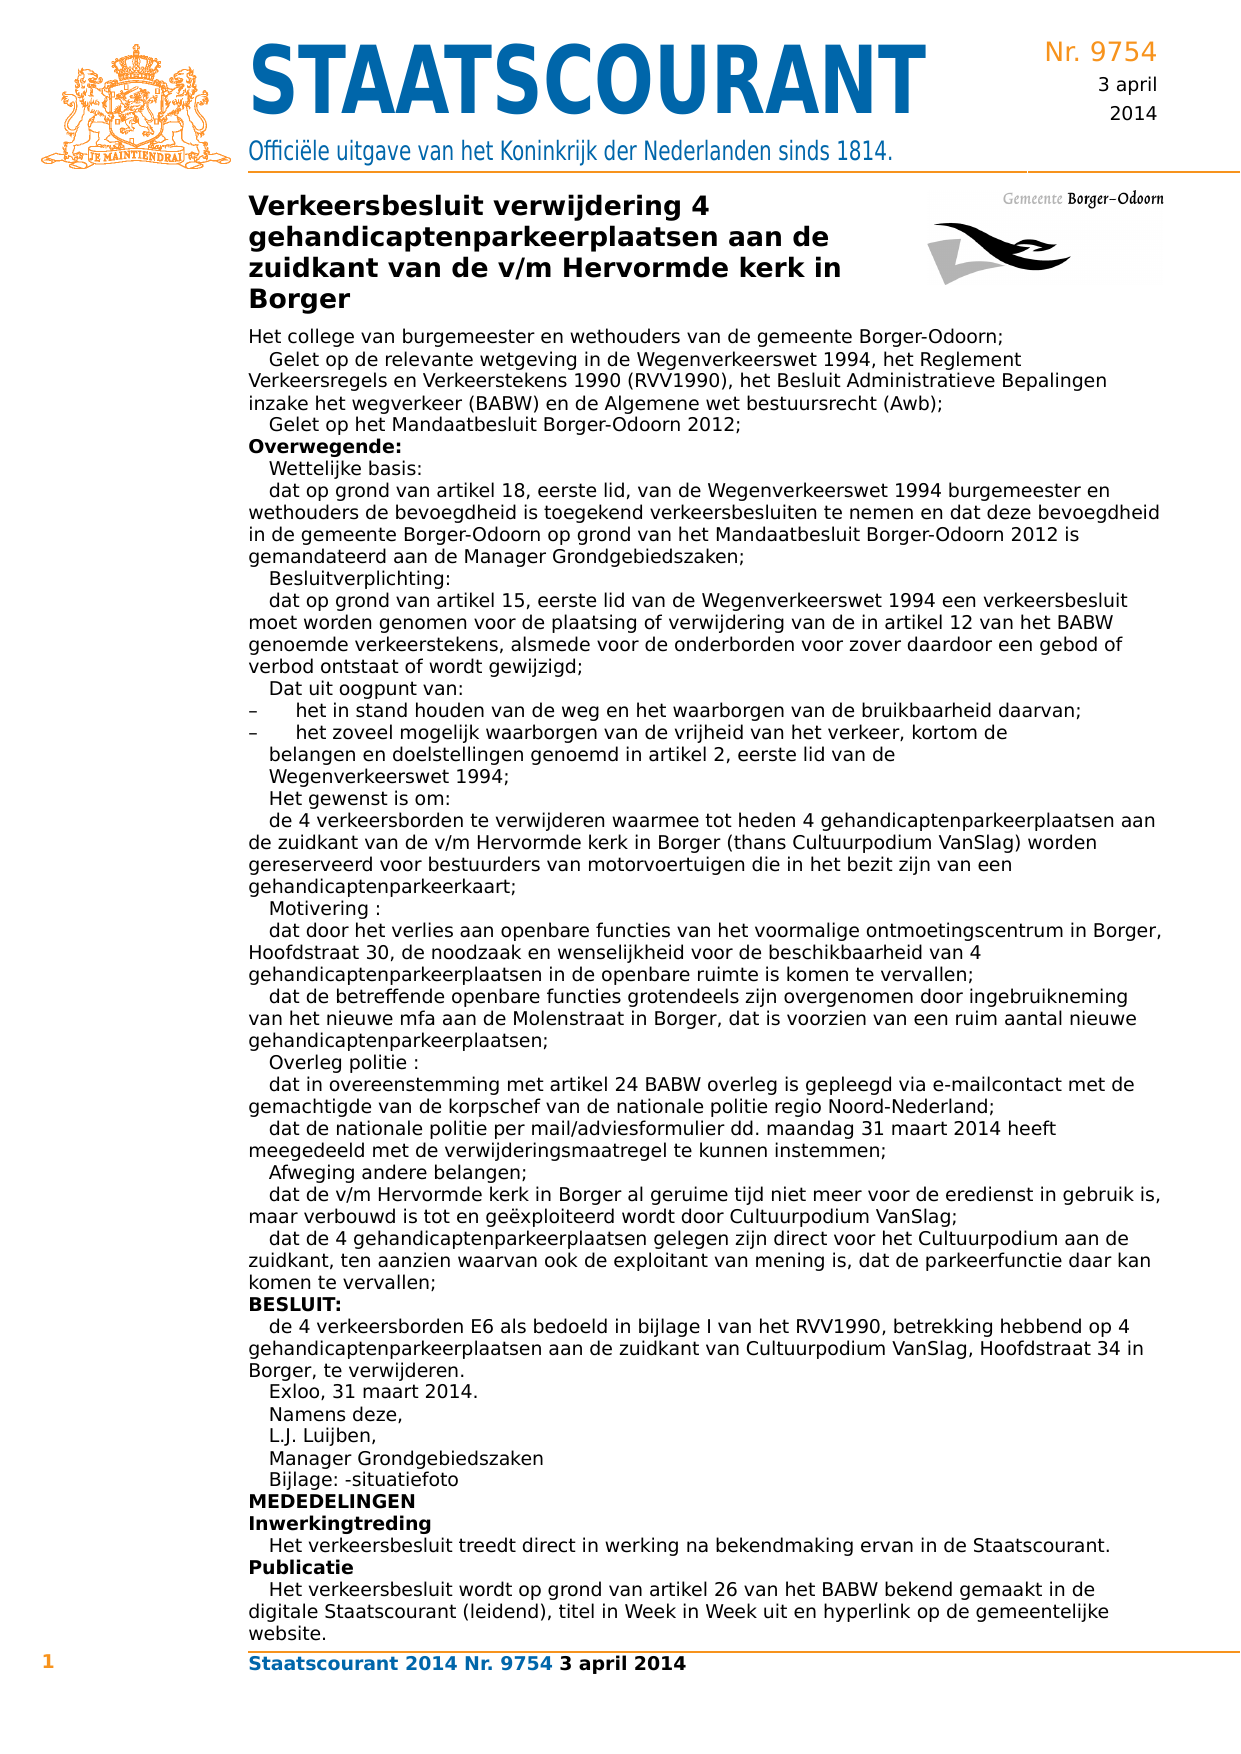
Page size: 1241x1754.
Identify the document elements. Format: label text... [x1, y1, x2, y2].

text Besluitverplichting: [248, 568, 1163, 590]
subtitle MEDEDELINGEN [248, 1491, 1163, 1513]
text Manager Grondgebiedszaken [248, 1447, 1163, 1469]
text Het verkeersbesluit treedt direct in werking na bekendmaking ervan in de Staatscourant. [248, 1535, 1163, 1557]
text Gelet op de relevante wetgeving in de Wegenverkeerswet 1994, het Reglement Verkeersregels en Verkeerstekens 1990 (RVV1990), het Besluit Administratieve Bepalingen inzake het wegverkeer (BABW) en de Algemene wet bestuursrecht (Awb); [248, 348, 1163, 414]
text Bijlage: -situatiefoto [248, 1469, 1163, 1491]
text dat door het verlies aan openbare functies van het voormalige ontmoetingscentrum in Borger, Hoofdstraat 30, de noodzaak en wenselijkheid voor de beschikbaarheid van 4 gehandicaptenparkeerplaatsen in de openbare ruimte is komen te vervallen; [248, 920, 1163, 986]
text belangen en doelstellingen genoemd in artikel 2, eerste lid van de [248, 744, 1163, 766]
text Motivering : [248, 898, 1163, 920]
text dat de v/m Hervormde kerk in Borger al geruime tijd niet meer voor de eredienst in gebruik is, maar verbouwd is tot en geëxploiteerd wordt door Cultuurpodium VanSlag; [248, 1184, 1163, 1228]
text Het gewenst is om: [248, 788, 1163, 810]
subtitle Publicatie [248, 1557, 1163, 1579]
text Dat uit oogpunt van: [248, 678, 1163, 700]
subtitle Verkeersbesluit verwijdering 4 gehandicaptenparkeerplaatsen aan de zuidkant van de v/m Hervormde kerk in Borger [248, 191, 1163, 315]
subtitle Inwerkingtreding [248, 1513, 1163, 1535]
text de 4 verkeersborden te verwijderen waarmee tot heden 4 gehandicaptenparkeerplaatsen aan de zuidkant van de v/m Hervormde kerk in Borger (thans Cultuurpodium VanSlag) worden gereserveerd voor bestuurders van motorvoertuigen die in het bezit zijn van een gehandicaptenparkeerkaart; [248, 810, 1163, 898]
text de 4 verkeersborden E6 als bedoeld in bijlage I van het RVV1990, betrekking hebbend op 4 gehandicaptenparkeerplaatsen aan de zuidkant van Cultuurpodium VanSlag, Hoofdstraat 34 in Borger, te verwijderen. [248, 1316, 1163, 1381]
text Namens deze, [248, 1403, 1163, 1425]
text dat op grond van artikel 18, eerste lid, van de Wegenverkeerswet 1994 burgemeester en wethouders de bevoegdheid is toegekend verkeersbesluiten te nemen en dat deze bevoegdheid in de gemeente Borger-Odoorn op grond van het Mandaatbesluit Borger-Odoorn 2012 is gemandateerd aan de Manager Grondgebiedszaken; [248, 480, 1163, 568]
subtitle Overwegende: [248, 436, 1163, 458]
text dat de nationale politie per mail/adviesformulier dd. maandag 31 maart 2014 heeft meegedeeld met de verwijderingsmaatregel te kunnen instemmen; [248, 1118, 1163, 1162]
list het in stand houden van de weg en het waarborgen van de bruikbaarheid daarvan; [248, 700, 1163, 722]
text Het verkeersbesluit wordt op grond van artikel 26 van het BABW bekend gemaakt in de digitale Staatscourant (leidend), titel in Week in Week uit en hyperlink op de gemeentelijke website. [248, 1579, 1163, 1645]
picture [927, 190, 1164, 285]
text dat de 4 gehandicaptenparkeerplaatsen gelegen zijn direct voor het Cultuurpodium aan de zuidkant, ten aanzien waarvan ook de exploitant van mening is, dat de parkeerfunctie daar kan komen te vervallen; [248, 1228, 1163, 1293]
text Gelet op het Mandaatbesluit Borger-Odoorn 2012; [248, 414, 1163, 436]
text Afweging andere belangen; [248, 1162, 1163, 1184]
list het zoveel mogelijk waarborgen van de vrijheid van het verkeer, kortom de [248, 722, 1163, 744]
text dat op grond van artikel 15, eerste lid van de Wegenverkeerswet 1994 een verkeersbesluit moet worden genomen voor de plaatsing of verwijdering van de in artikel 12 van het BABW genoemde verkeerstekens, alsmede voor de onderborden voor zover daardoor een gebod of verbod ontstaat of wordt gewijzigd; [248, 590, 1163, 678]
picture [41, 44, 231, 169]
text Exloo, 31 maart 2014. [248, 1381, 1163, 1403]
text Wettelijke basis: [248, 458, 1163, 480]
subtitle BESLUIT: [248, 1293, 1163, 1316]
text Overleg politie : [248, 1052, 1163, 1074]
text Wegenverkeerswet 1994; [248, 766, 1163, 788]
text dat de betreffende openbare functies grotendeels zijn overgenomen door ingebruikneming van het nieuwe mfa aan de Molenstraat in Borger, dat is voorzien van een ruim aantal nieuwe gehandicaptenparkeerplaatsen; [248, 986, 1163, 1052]
text L.J. Luijben, [248, 1425, 1163, 1447]
text Het college van burgemeester en wethouders van de gemeente Borger-Odoorn; [248, 326, 1163, 348]
text dat in overeenstemming met artikel 24 BABW overleg is gepleegd via e-mailcontact met de gemachtigde van de korpschef van de nationale politie regio Noord-Nederland; [248, 1074, 1163, 1118]
